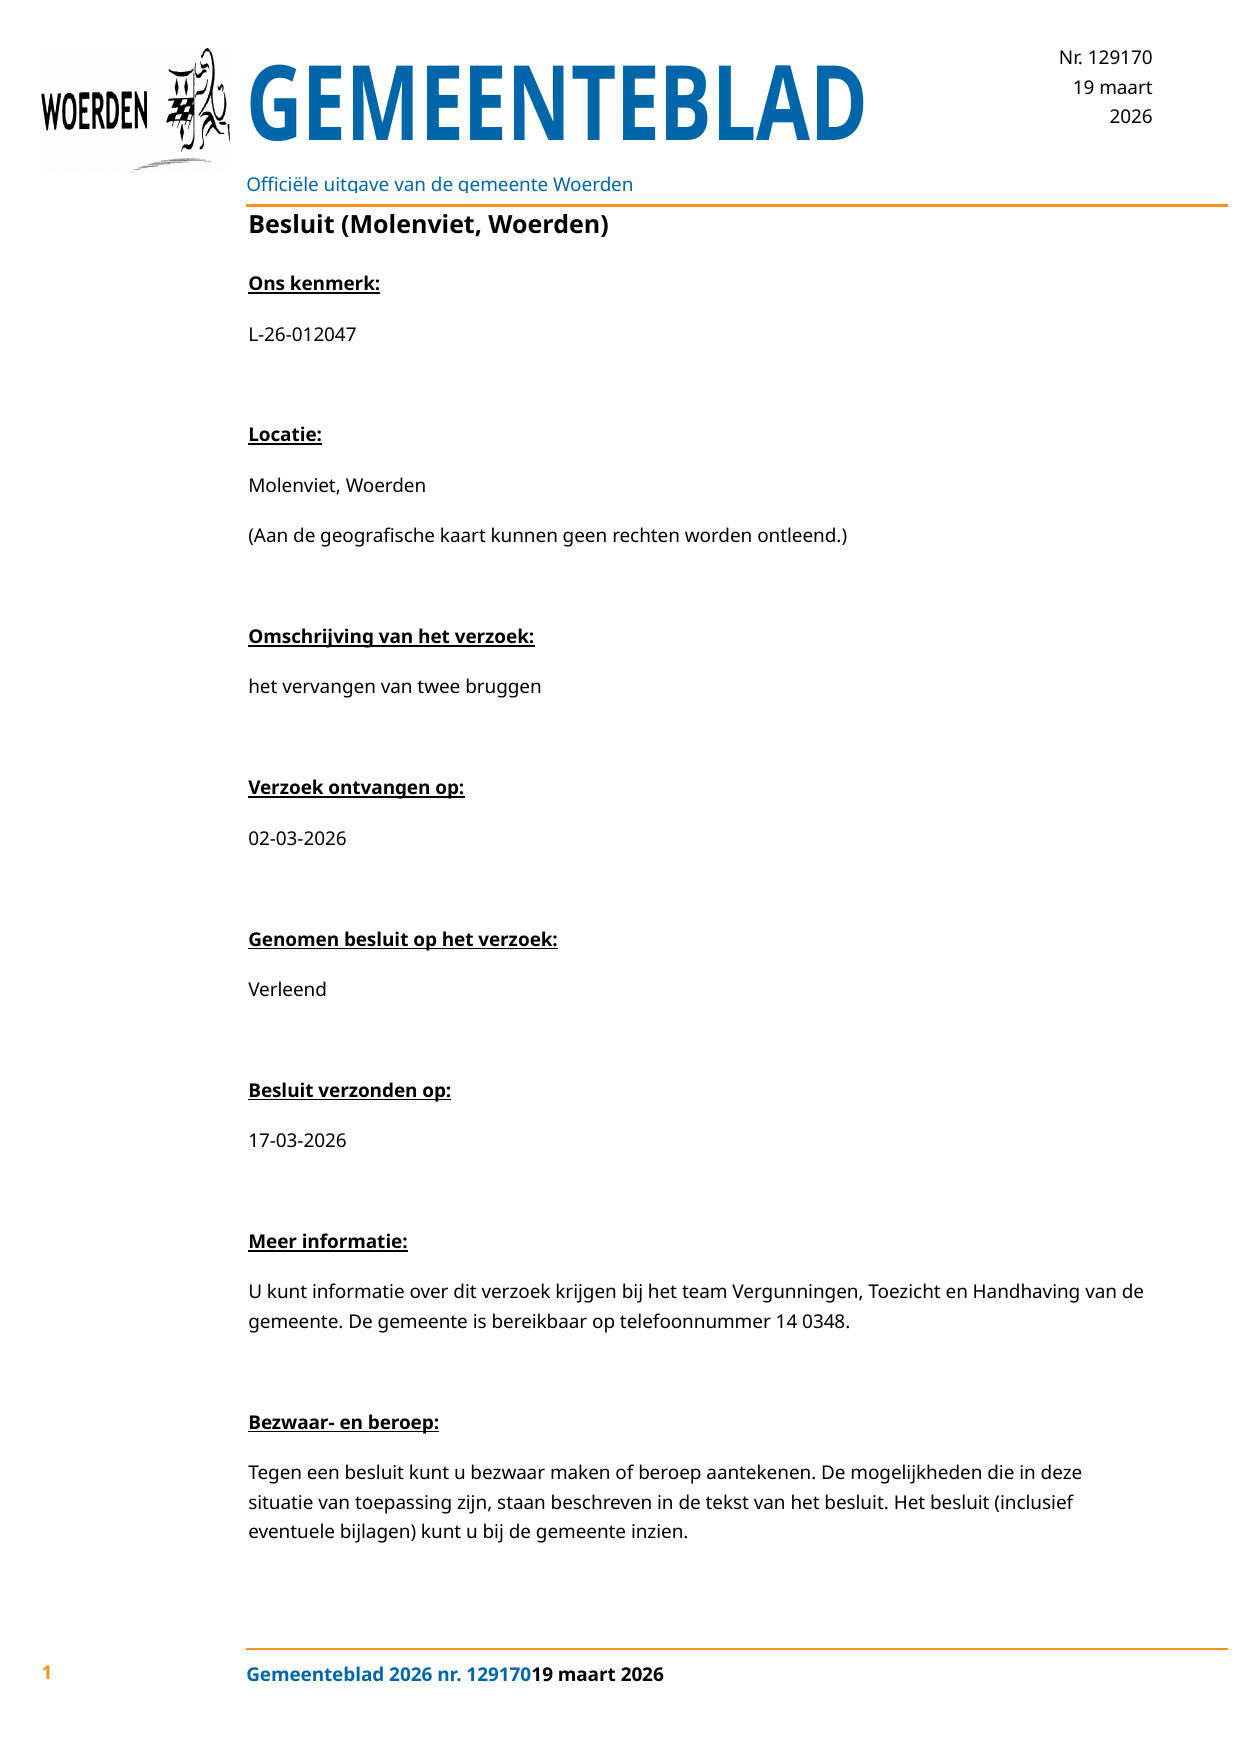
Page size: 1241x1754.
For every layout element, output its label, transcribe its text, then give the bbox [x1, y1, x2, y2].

text Verzoek ontvangen op: [248, 774, 1152, 800]
text het vervangen van twee bruggen [248, 674, 1152, 699]
text Locatie: [248, 422, 1152, 447]
text Tegen een besluit kunt u bezwaar maken of beroep aantekenen. De mogelijkheden die in deze situatie van toepassing zijn, staan beschreven in de tekst van het besluit. Het besluit (inclusief eventuele bijlagen) kunt u bij de gemeente inzien. [248, 1459, 1152, 1544]
text U kunt informatie over dit verzoek krijgen bij het team Vergunningen, Toezicht en Handhaving van de gemeente. De gemeente is bereikbaar op telefoonnummer 14 0348. [248, 1279, 1152, 1334]
text Meer informatie: [248, 1228, 1152, 1254]
text 02-03-2026 [248, 825, 1152, 851]
text Besluit verzonden op: [248, 1077, 1152, 1103]
text Verleend [248, 976, 1152, 1002]
text Besluit (Molenviet, Woerden) [248, 207, 1152, 241]
picture [41, 47, 231, 172]
text Genomen besluit op het verzoek: [248, 926, 1152, 951]
text (Aan de geografische kaart kunnen geen rechten worden ontleend.) [248, 522, 1152, 548]
text 17-03-2026 [248, 1127, 1152, 1153]
text Bezwaar- en beroep: [248, 1409, 1152, 1435]
text Ons kenmerk: [248, 270, 1152, 296]
text L-26-012047 [248, 321, 1152, 346]
text Molenviet, Woerden [248, 472, 1152, 498]
text Omschrijving van het verzoek: [248, 623, 1152, 649]
